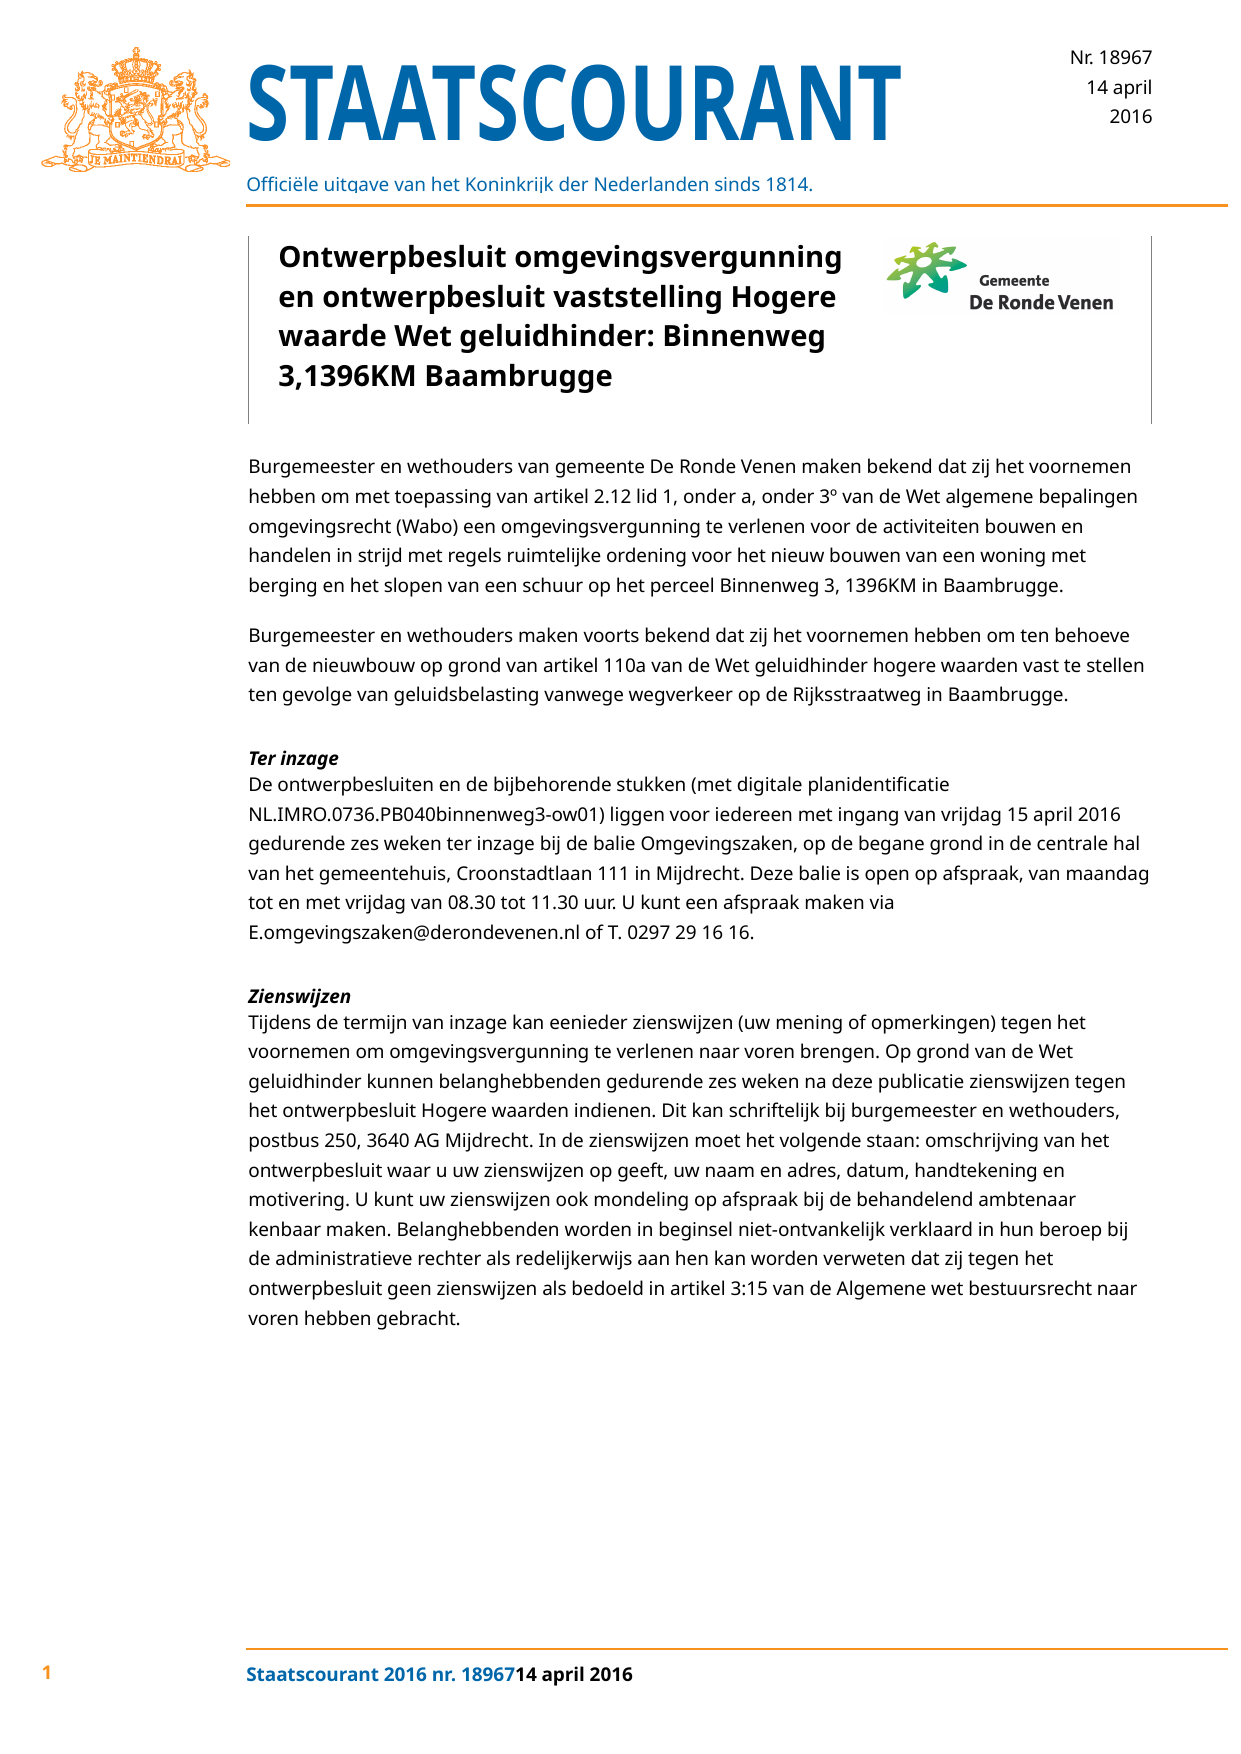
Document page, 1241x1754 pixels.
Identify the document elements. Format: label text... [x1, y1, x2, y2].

text De ontwerpbesluiten en de bijbehorende stukken (met digitale planidentificatie NL.IMRO.0736.PB040binnenweg3-ow01) liggen voor iedereen met ingang van vrijdag 15 april 2016 gedurende zes weken ter inzage bij de balie Omgevingszaken, op de begane grond in de centrale hal van het gemeentehuis, Croonstadtlaan 111 in Mijdrecht. Deze balie is open op afspraak, van maandag tot en met vrijdag van 08.30 tot 11.30 uur. U kunt een afspraak maken via E.omgevingszaken@derondevenen.nl of T. 0297 29 16 16. [248, 771, 1152, 945]
text Zienswijzen [248, 983, 1152, 1009]
table_header [850, 236, 1151, 424]
text Tijdens de termijn van inzage kan eenieder zienswijzen (uw mening of opmerkingen) tegen het voornemen om omgevingsvergunning te verlenen naar voren brengen. Op grond van de Wet geluidhinder kunnen belanghebbenden gedurende zes weken na deze publicatie zienswijzen tegen het ontwerpbesluit Hogere waarden indienen. Dit kan schriftelijk bij burgemeester en wethouders, postbus 250, 3640 AG Mijdrecht. In de zienswijzen moet het volgende staan: omschrijving van het ontwerpbesluit waar u uw zienswijzen op geeft, uw naam en adres, datum, handtekening en motivering. U kunt uw zienswijzen ook mondeling op afspraak bij de behandelend ambtenaar kenbaar maken. Belanghebbenden worden in beginsel niet-ontvankelijk verklaard in hun beroep bij de administratieve rechter als redelijkerwijs aan hen kan worden verweten dat zij tegen het ontwerpbesluit geen zienswijzen als bedoeld in artikel 3:15 van de Algemene wet bestuursrecht naar voren hebben gebracht. [248, 1009, 1152, 1330]
text Burgemeester en wethouders maken voorts bekend dat zij het voornemen hebben om ten behoeve van de nieuwbouw op grond van artikel 110a van de Wet geluidhinder hogere waarden vast te stellen ten gevolge van geluidsbelasting vanwege wegverkeer op de Rijksstraatweg in Baambrugge. [248, 622, 1152, 707]
picture [41, 47, 231, 172]
picture [882, 236, 1119, 316]
table_header Ontwerpbesluit omgevingsvergunning en ontwerpbesluit vaststelling Hogere waarde Wet geluidhinder: Binnenweg 3,1396KM Baambrugge [249, 236, 850, 424]
text Burgemeester en wethouders van gemeente De Ronde Venen maken bekend dat zij het voornemen hebben om met toepassing van artikel 2.12 lid 1, onder a, onder 3º van de Wet algemene bepalingen omgevingsrecht (Wabo) een omgevingsvergunning te verlenen voor de activiteiten bouwen en handelen in strijd met regels ruimtelijke ordening voor het nieuw bouwen van een woning met berging en het slopen van een schuur op het perceel Binnenweg 3, 1396KM in Baambrugge. [248, 454, 1152, 598]
text Ter inzage [248, 746, 1152, 771]
